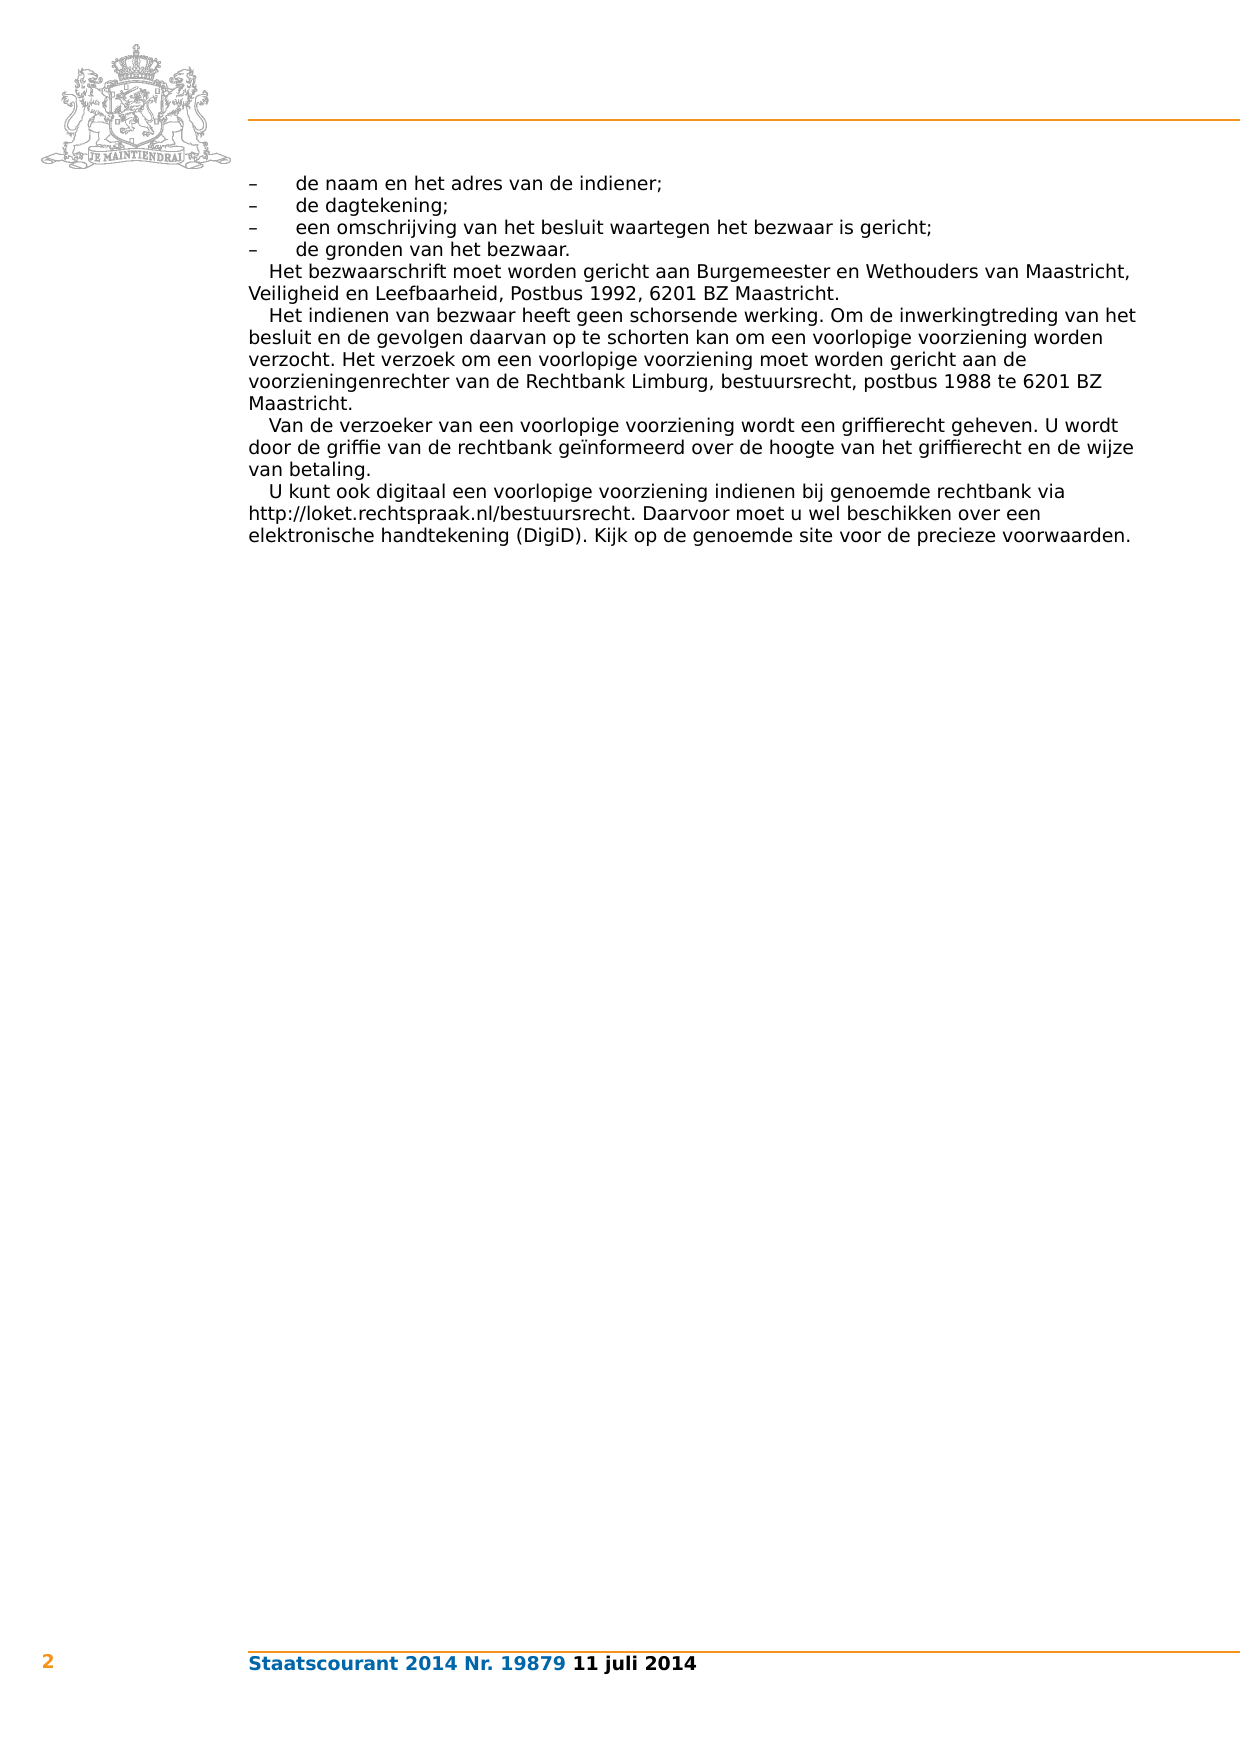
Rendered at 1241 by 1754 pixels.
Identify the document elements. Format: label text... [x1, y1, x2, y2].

text Van de verzoeker van een voorlopige voorziening wordt een griffierecht geheven. U wordt door de griffie van de rechtbank geïnformeerd over de hoogte van het griffierecht en de wijze van betaling. [248, 414, 1163, 481]
list de gronden van het bezwaar. [248, 239, 1163, 261]
list een omschrijving van het besluit waartegen het bezwaar is gericht; [248, 217, 1163, 239]
picture [41, 44, 231, 169]
list de naam en het adres van de indiener; [248, 173, 1163, 195]
list de dagtekening; [248, 195, 1163, 217]
text Het bezwaarschrift moet worden gericht aan Burgemeester en Wethouders van Maastricht, Veiligheid en Leefbaarheid, Postbus 1992, 6201 BZ Maastricht. [248, 261, 1163, 305]
text U kunt ook digitaal een voorlopige voorziening indienen bij genoemde rechtbank via http://loket.rechtspraak.nl/bestuursrecht. Daarvoor moet u wel beschikken over een elektronische handtekening (DigiD). Kijk op de genoemde site voor de precieze voorwaarden. [248, 481, 1163, 546]
text Het indienen van bezwaar heeft geen schorsende werking. Om de inwerkingtreding van het besluit en de gevolgen daarvan op te schorten kan om een voorlopige voorziening worden verzocht. Het verzoek om een voorlopige voorziening moet worden gericht aan de voorzieningenrechter van de Rechtbank Limburg, bestuursrecht, postbus 1988 te 6201 BZ Maastricht. [248, 305, 1163, 414]
